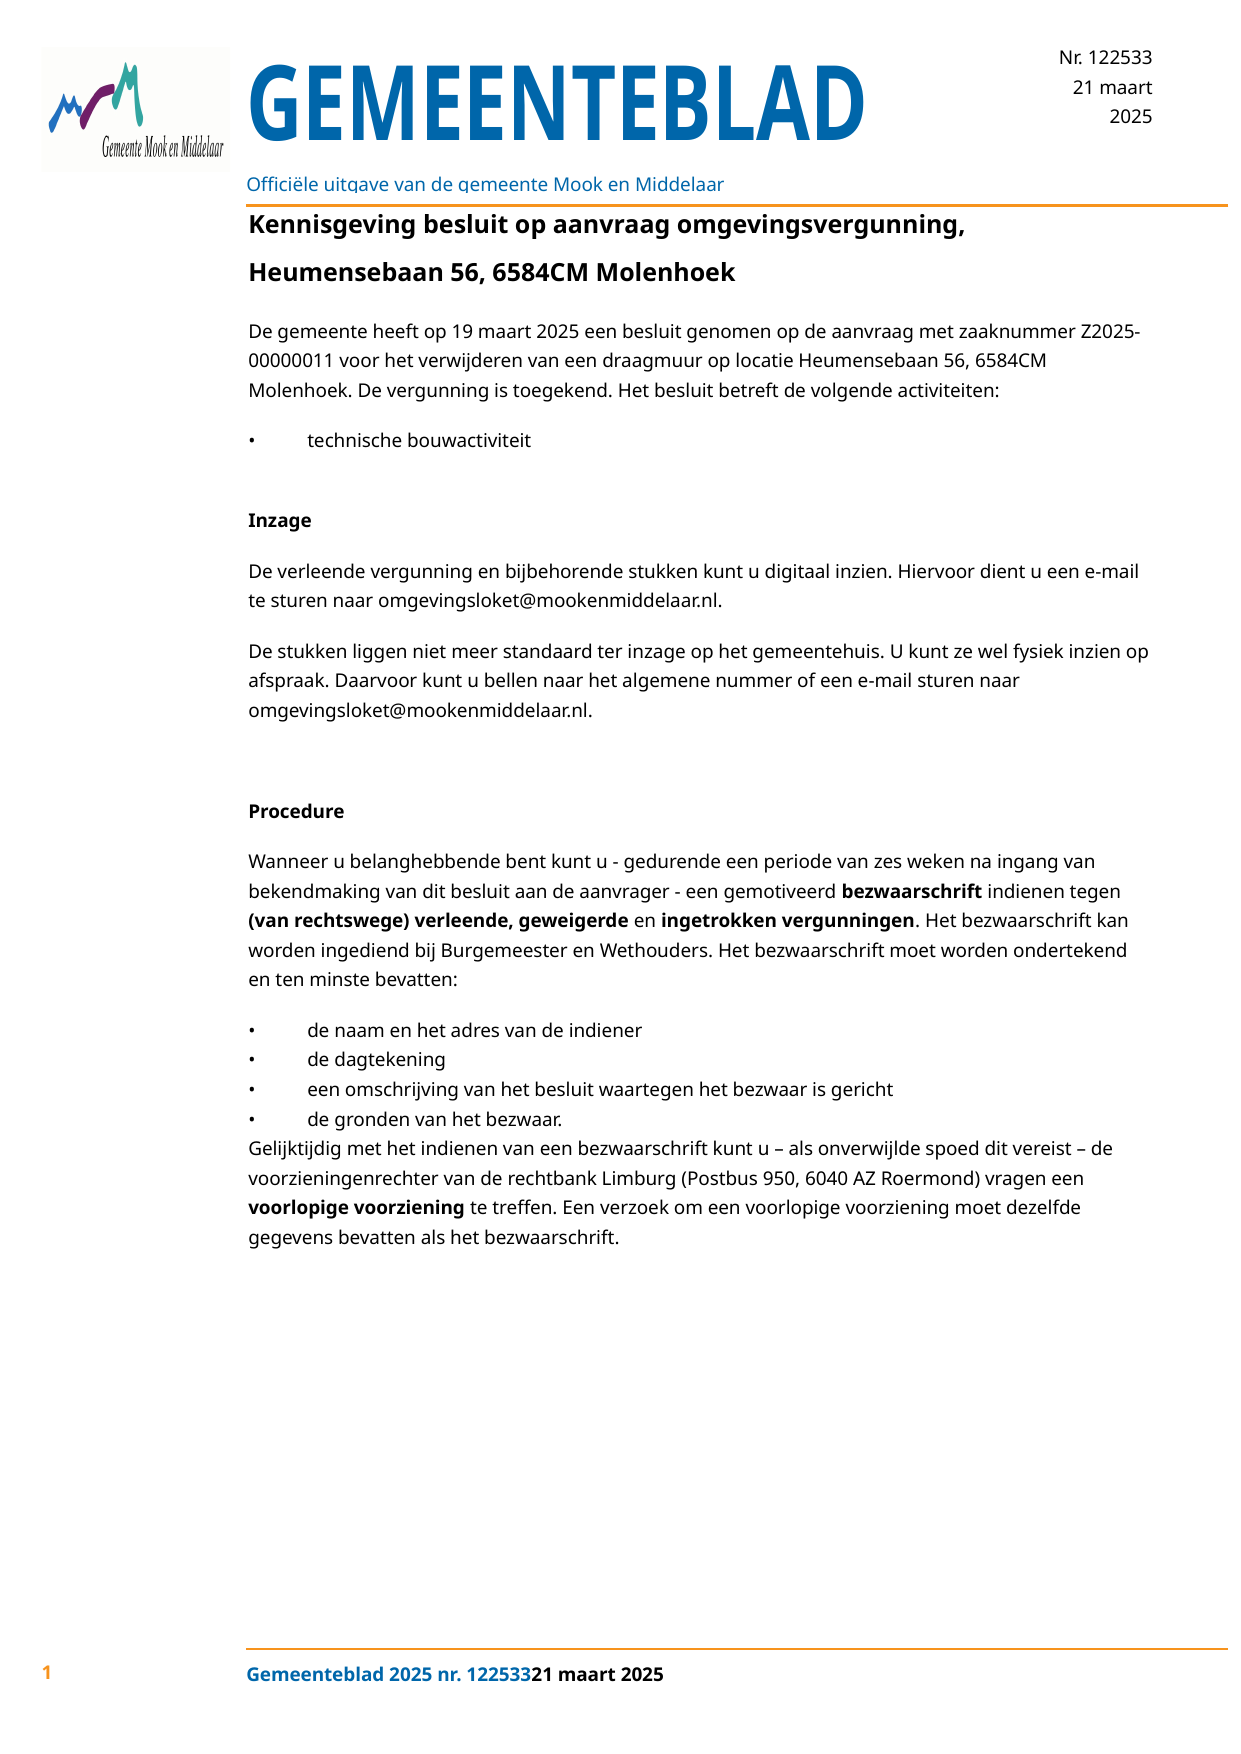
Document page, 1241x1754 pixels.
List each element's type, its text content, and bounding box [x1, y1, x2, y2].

picture [41, 47, 231, 172]
list technische bouwactiviteit [248, 427, 1152, 453]
list de dagtekening [248, 1047, 1152, 1072]
text De stukken liggen niet meer standaard ter inzage op het gemeentehuis. U kunt ze wel fysiek inzien op afspraak. Daarvoor kunt u bellen naar het algemene nummer of een e-mail sturen naar omgevingsloket@mookenmiddelaar.nl. [248, 638, 1152, 723]
text Kennisgeving besluit op aanvraag omgevingsvergunning, Heumensebaan 56, 6584CM Molenhoek [248, 207, 1152, 288]
text Gelijktijdig met het indienen van een bezwaarschrift kunt u – als onverwijlde spoed dit vereist – de voorzieningenrechter van de rechtbank Limburg (Postbus 950, 6040 AZ Roermond) vragen een voorlopige voorziening te treffen. Een verzoek om een voorlopige voorziening moet dezelfde gegevens bevatten als het bezwaarschrift. [248, 1135, 1152, 1250]
text Inzage [248, 507, 1152, 533]
text Wanneer u belanghebbende bent kunt u - gedurende een periode van zes weken na ingang van bekendmaking van dit besluit aan de aanvrager - een gemotiveerd bezwaarschrift indienen tegen (van rechtswege) verleende, geweigerde en ingetrokken vergunningen. Het bezwaarschrift kan worden ingediend bij Burgemeester en Wethouders. Het bezwaarschrift moet worden ondertekend en ten minste bevatten: [248, 848, 1152, 992]
list de naam en het adres van de indiener [248, 1017, 1152, 1043]
text De gemeente heeft op 19 maart 2025 een besluit genomen op de aanvraag met zaaknummer Z2025-00000011 voor het verwijderen van een draagmuur op locatie Heumensebaan 56, 6584CM Molenhoek. De vergunning is toegekend. Het besluit betreft de volgende activiteiten: [248, 318, 1152, 403]
list de gronden van het bezwaar. [248, 1106, 1152, 1132]
list een omschrijving van het besluit waartegen het bezwaar is gericht [248, 1076, 1152, 1102]
text Procedure [248, 798, 1152, 824]
text De verleende vergunning en bijbehorende stukken kunt u digitaal inzien. Hiervoor dient u een e-mail te sturen naar omgevingsloket@mookenmiddelaar.nl. [248, 558, 1152, 613]
